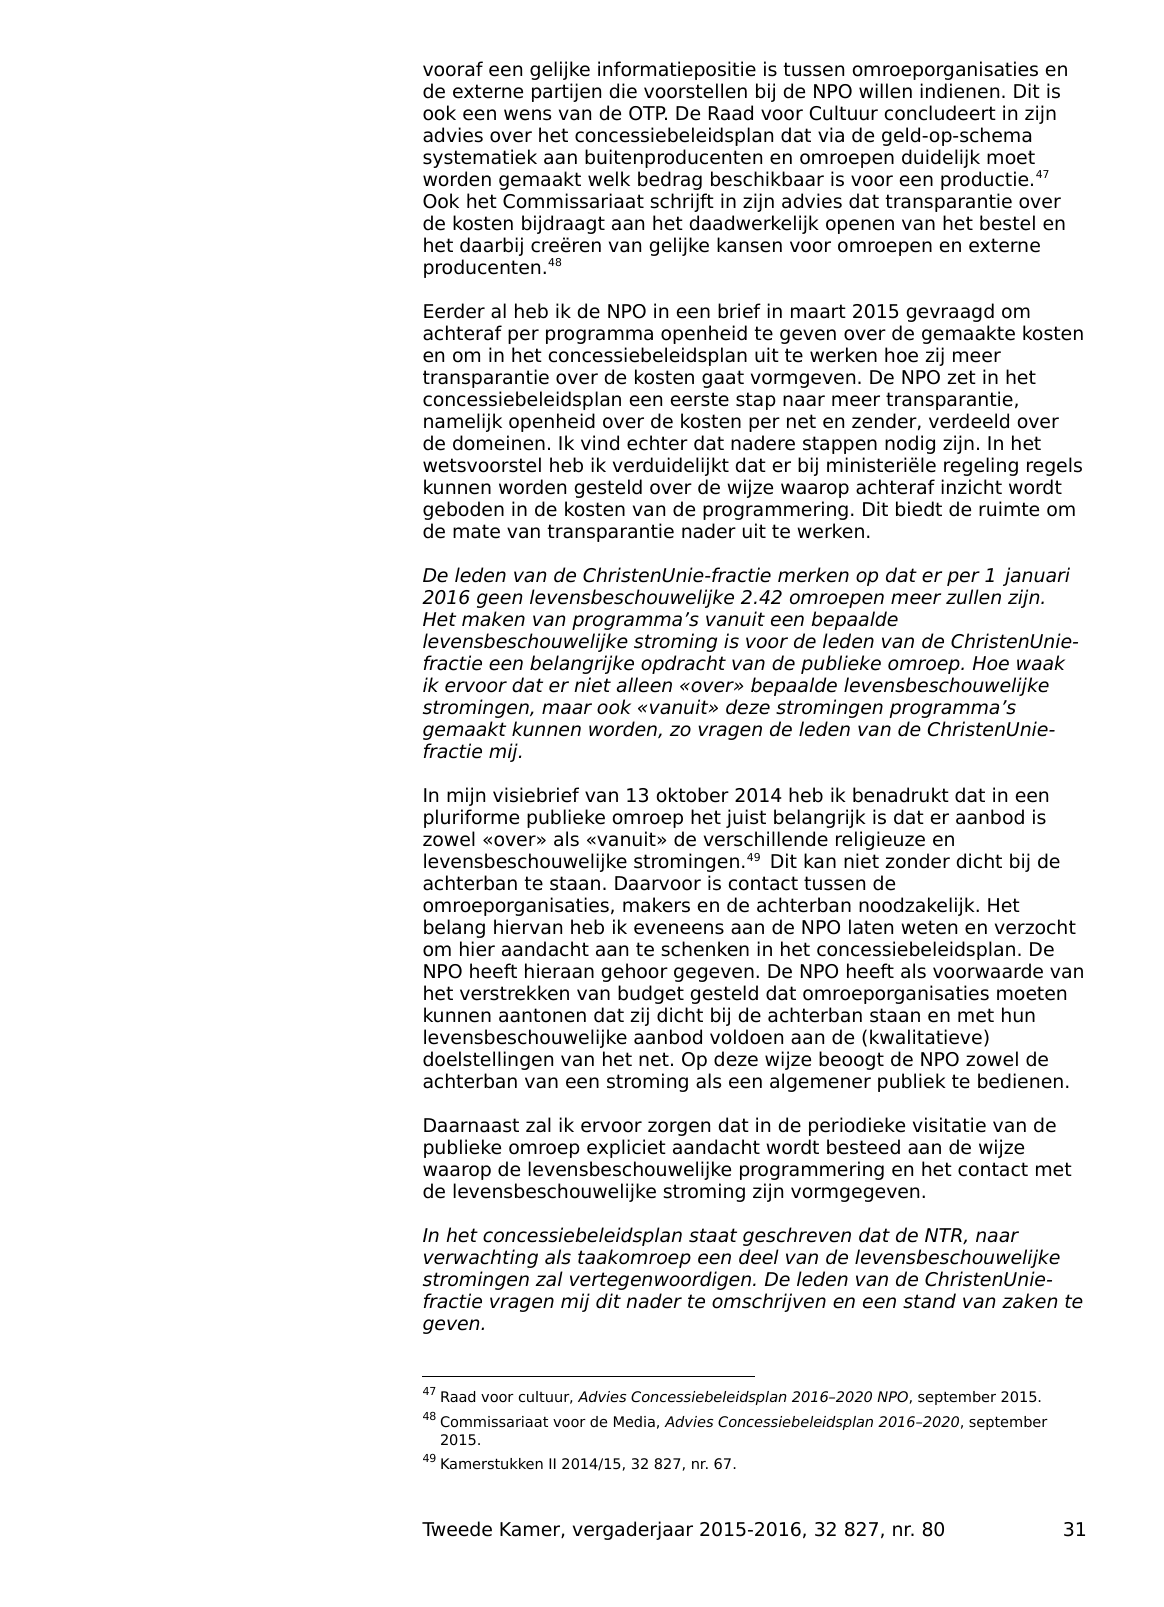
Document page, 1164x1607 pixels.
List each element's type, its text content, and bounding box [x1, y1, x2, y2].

text In het concessiebeleidsplan staat geschreven dat de NTR, naar verwachting als taakomroep een deel van de levensbeschouwelijke stromingen zal vertegenwoordigen. De leden van de ChristenUnie-fractie vragen mij dit nader te omschrijven en een stand van zaken te geven. [422, 1225, 1087, 1335]
text In mijn visiebrief van 13 oktober 2014 heb ik benadrukt dat in een pluriforme publieke omroep het juist belangrijk is dat er aanbod is zowel «over» als «vanuit» de verschillende religieuze en levensbeschouwelijke stromingen. Dit kan niet zonder dicht bij de achterban te staan. Daarvoor is contact tussen de omroeporganisaties, makers en de achterban noodzakelijk. Het belang hiervan heb ik eveneens aan de NPO laten weten en verzocht om hier aandacht aan te schenken in het concessiebeleidsplan. De NPO heeft hieraan gehoor gegeven. De NPO heeft als voorwaarde van het verstrekken van budget gesteld dat omroeporganisaties moeten kunnen aantonen dat zij dicht bij de achterban staan en met hun levensbeschouwelijke aanbod voldoen aan de (kwalitatieve) doelstellingen van het net. Op deze wijze beoogt de NPO zowel de achterban van een stroming als een algemener publiek te bedienen. [422, 785, 1087, 1093]
text Daarnaast zal ik ervoor zorgen dat in de periodieke visitatie van de publieke omroep expliciet aandacht wordt besteed aan de wijze waarop de levensbeschouwelijke programmering en het contact met de levensbeschouwelijke stroming zijn vormgegeven. [422, 1115, 1087, 1203]
text Raad voor cultuur, Advies Concessiebeleidsplan 2016–2020 NPO, september 2015. [422, 1385, 1087, 1407]
text Kamerstukken II 2014/15, 32 827, nr. 67. [422, 1452, 1087, 1474]
text vooraf een gelijke informatiepositie is tussen omroeporganisaties en de externe partijen die voorstellen bij de NPO willen indienen. Dit is ook een wens van de OTP. De Raad voor Cultuur concludeert in zijn advies over het concessiebeleidsplan dat via de geld-op-schema systematiek aan buitenproducenten en omroepen duidelijk moet worden gemaakt welk bedrag beschikbaar is voor een productie. Ook het Commissariaat schrijft in zijn advies dat transparantie over de kosten bijdraagt aan het daadwerkelijk openen van het bestel en het daarbij creëren van gelijke kansen voor omroepen en externe producenten. [422, 59, 1087, 279]
text Commissariaat voor de Media, Advies Concessiebeleidsplan 2016–2020, september 2015. [422, 1410, 1087, 1449]
text De leden van de ChristenUnie-fractie merken op dat er per 1 januari 2016 geen levensbeschouwelijke 2.42 omroepen meer zullen zijn. Het maken van programma’s vanuit een bepaalde levensbeschouwelijke stroming is voor de leden van de ChristenUnie-fractie een belangrijke opdracht van de publieke omroep. Hoe waak ik ervoor dat er niet alleen «over» bepaalde levensbeschouwelijke stromingen, maar ook «vanuit» deze stromingen programma’s gemaakt kunnen worden, zo vragen de leden van de ChristenUnie-fractie mij. [422, 565, 1087, 763]
text Eerder al heb ik de NPO in een brief in maart 2015 gevraagd om achteraf per programma openheid te geven over de gemaakte kosten en om in het concessiebeleidsplan uit te werken hoe zij meer transparantie over de kosten gaat vormgeven. De NPO zet in het concessiebeleidsplan een eerste stap naar meer transparantie, namelijk openheid over de kosten per net en zender, verdeeld over de domeinen. Ik vind echter dat nadere stappen nodig zijn. In het wetsvoorstel heb ik verduidelijkt dat er bij ministeriële regeling regels kunnen worden gesteld over de wijze waarop achteraf inzicht wordt geboden in de kosten van de programmering. Dit biedt de ruimte om de mate van transparantie nader uit te werken. [422, 301, 1087, 543]
